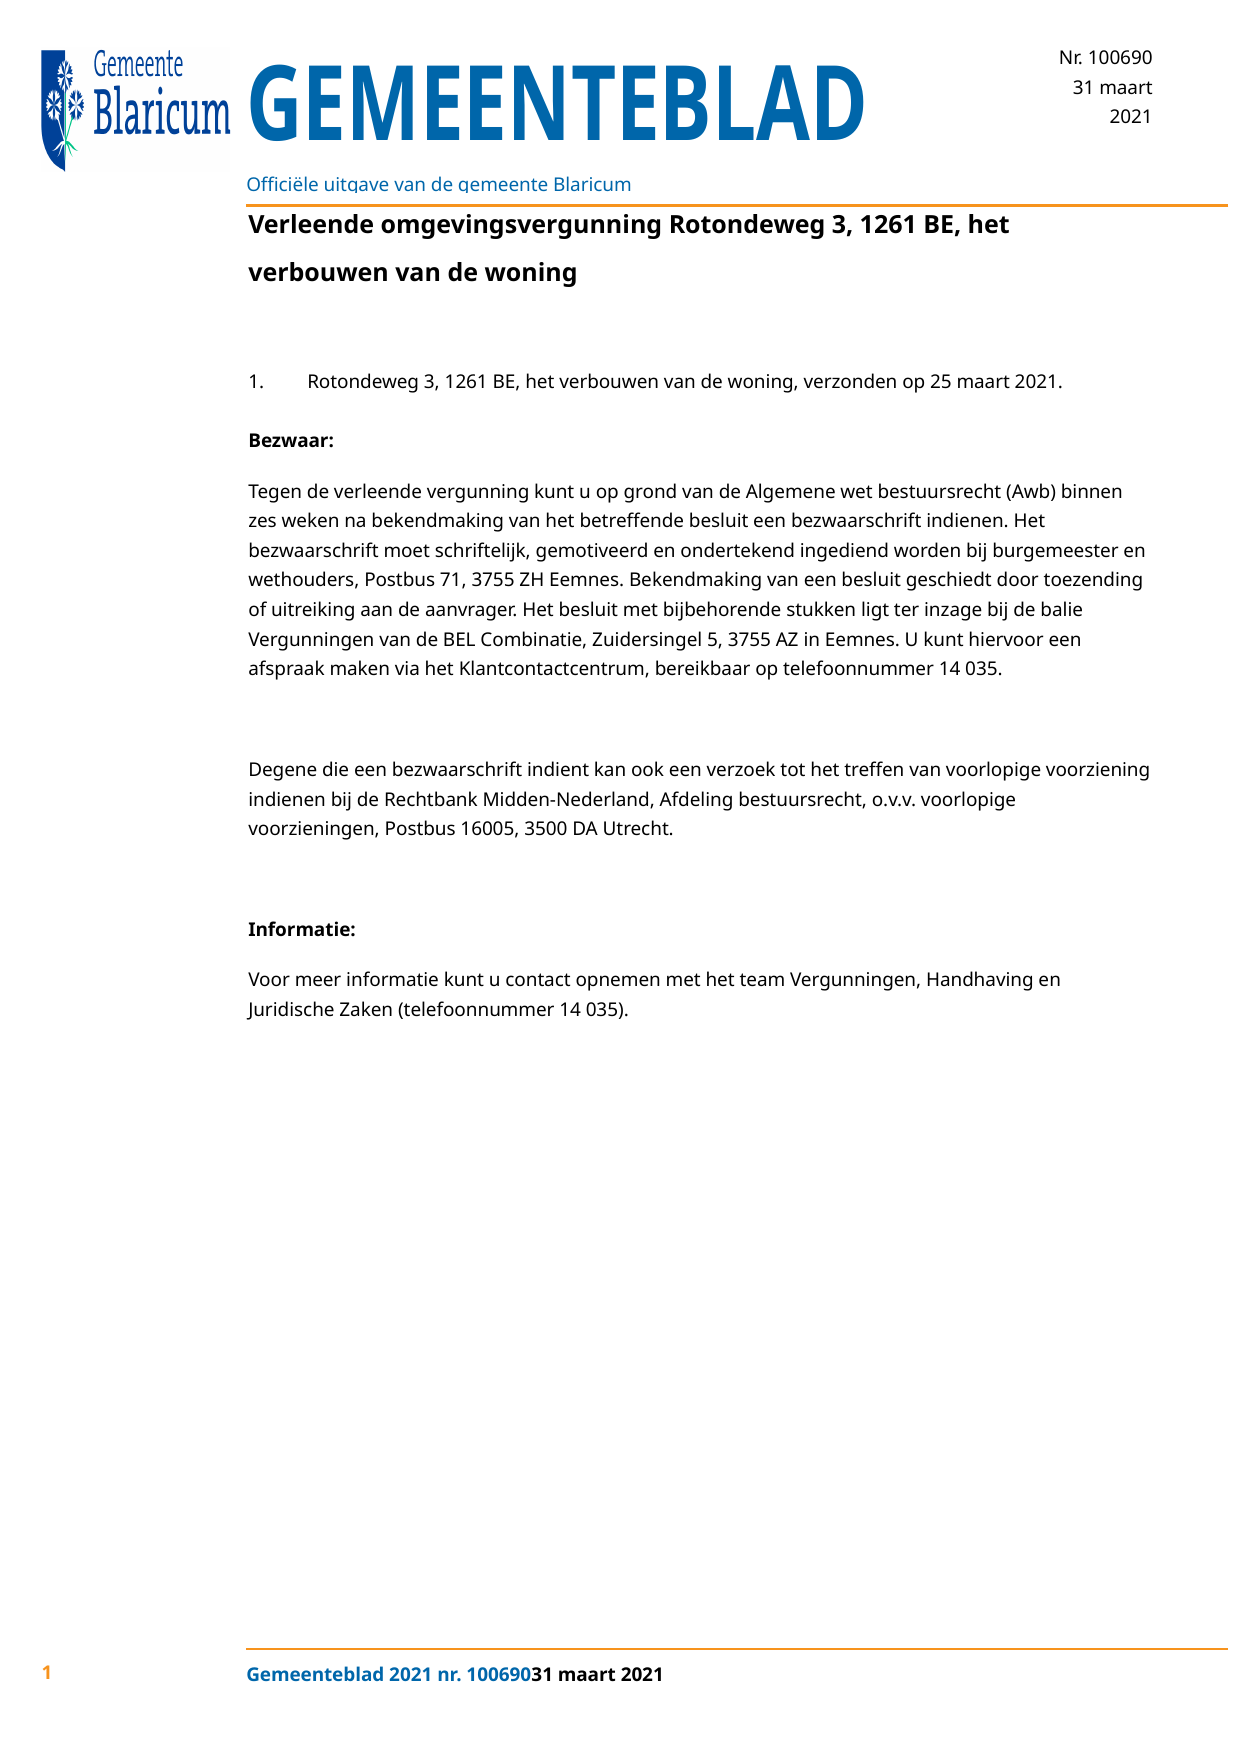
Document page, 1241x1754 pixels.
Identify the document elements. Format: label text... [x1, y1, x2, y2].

text Bezwaar: [248, 427, 1152, 453]
text Voor meer informatie kunt u contact opnemen met het team Vergunningen, Handhaving en Juridische Zaken (telefoonnummer 14 035). [248, 967, 1152, 1022]
text Degene die een bezwaarschrift indient kan ook een verzoek tot het treffen van voorlopige voorziening indienen bij de Rechtbank Midden-Nederland, Afdeling bestuursrecht, o.v.v. voorlopige voorzieningen, Postbus 16005, 3500 DA Utrecht. [248, 756, 1152, 841]
picture [41, 47, 231, 172]
text Tegen de verleende vergunning kunt u op grond van de Algemene wet bestuursrecht (Awb) binnen zes weken na bekendmaking van het betreffende besluit een bezwaarschrift indienen. Het bezwaarschrift moet schriftelijk, gemotiveerd en ondertekend ingediend worden bij burgemeester en wethouders, Postbus 71, 3755 ZH Eemnes. Bekendmaking van een besluit geschiedt door toezending of uitreiking aan de aanvrager. Het besluit met bijbehorende stukken ligt ter inzage bij de balie Vergunningen van de BEL Combinatie, Zuidersingel 5, 3755 AZ in Eemnes. U kunt hiervoor een afspraak maken via het Klantcontactcentrum, bereikbaar op telefoonnummer 14 035. [248, 478, 1152, 681]
list Rotondeweg 3, 1261 BE, het verbouwen van de woning, verzonden op 25 maart 2021. [248, 368, 1152, 394]
text Informatie: [248, 916, 1152, 942]
text Verleende omgevingsvergunning Rotondeweg 3, 1261 BE, het verbouwen van de woning [248, 207, 1152, 288]
